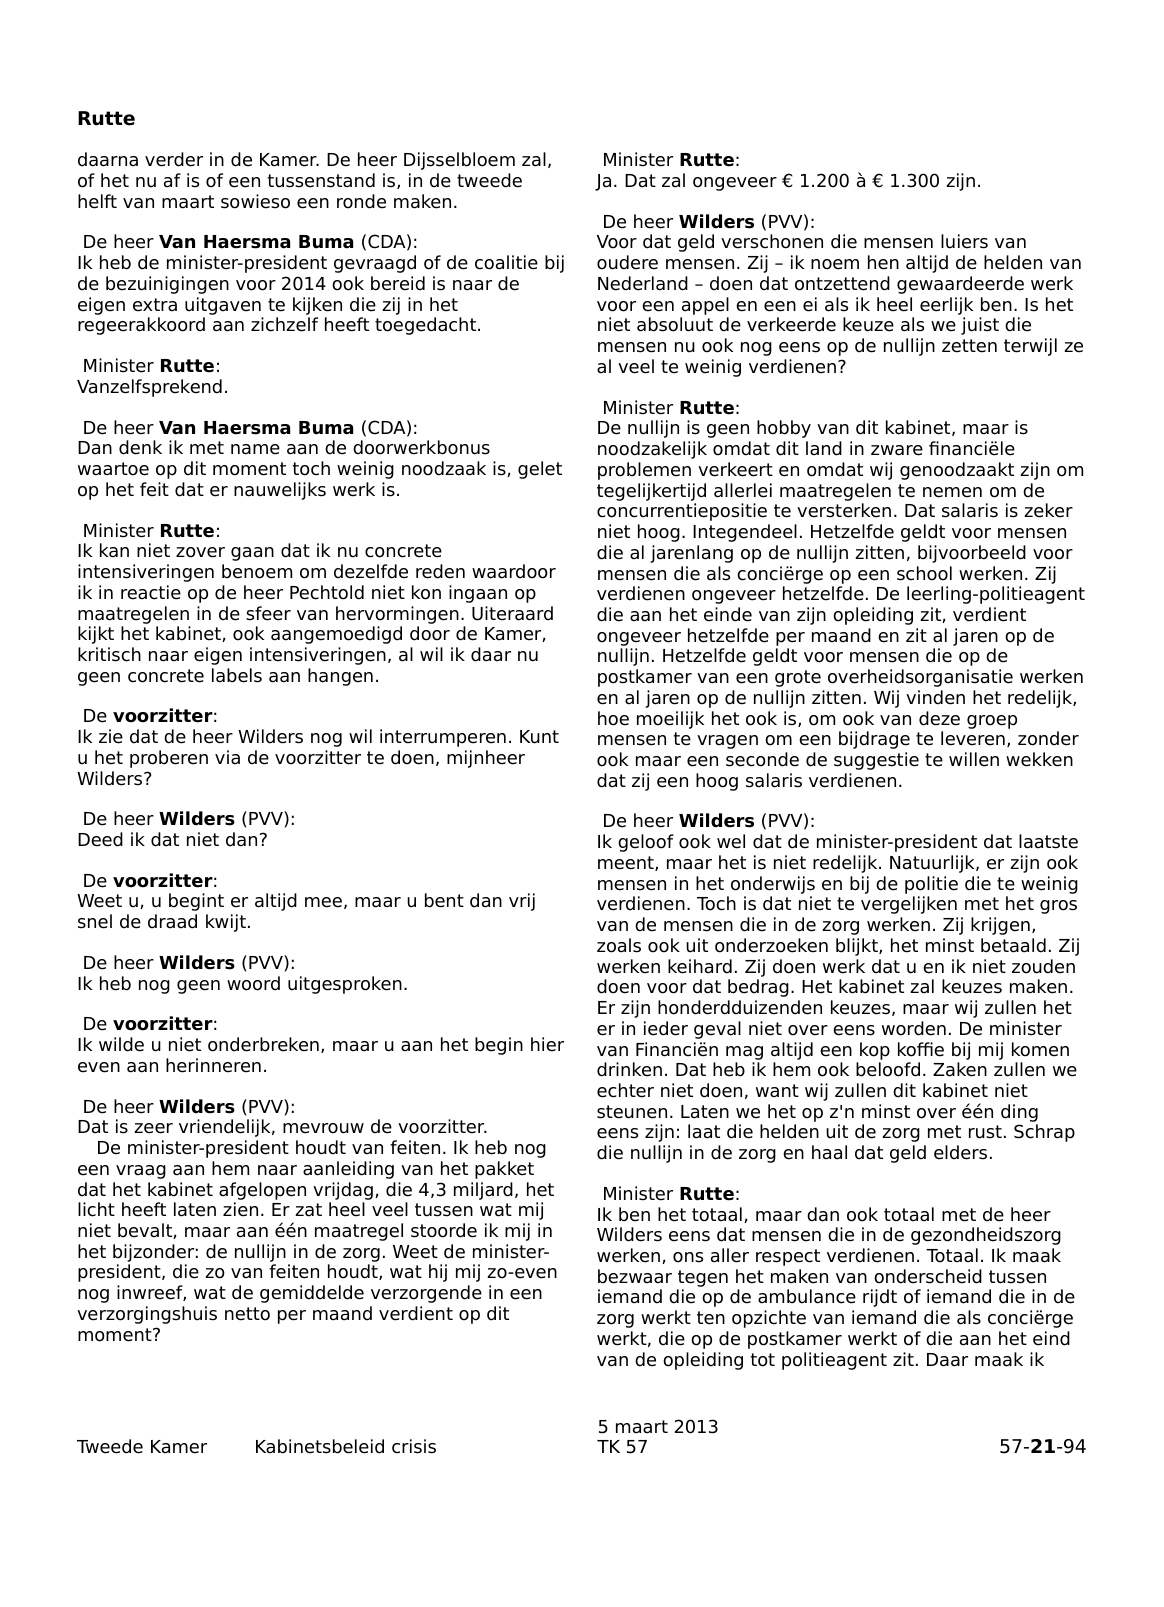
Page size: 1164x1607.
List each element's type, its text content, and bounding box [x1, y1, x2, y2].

text De voorzitter: [77, 1014, 567, 1035]
text Weet u, u begint er altijd mee, maar u bent dan vrij snel de draad kwijt. [77, 891, 567, 933]
text De nullijn is geen hobby van dit kabinet, maar is noodzakelijk omdat dit land in zware financiële problemen verkeert en omdat wij genoodzaakt zijn om tegelijkertijd allerlei maatregelen te nemen om de concurrentiepositie te versterken. Dat salaris is zeker niet hoog. Integendeel. Hetzelfde geldt voor mensen die al jarenlang op de nullijn zitten, bijvoorbeeld voor mensen die als conciërge op een school werken. Zij verdienen ongeveer hetzelfde. De leerling-politieagent die aan het einde van zijn opleiding zit, verdient ongeveer hetzelfde per maand en zit al jaren op de nullijn. Hetzelfde geldt voor mensen die op de postkamer van een grote overheidsorganisatie werken en al jaren op de nullijn zitten. Wij vinden het redelijk, hoe moeilijk het ook is, om ook van deze groep mensen te vragen om een bijdrage te leveren, zonder ook maar een seconde de suggestie te willen wekken dat zij een hoog salaris verdienen. [596, 418, 1087, 791]
text De heer Wilders (PVV): [77, 809, 567, 830]
text De heer Van Haersma Buma (CDA): [77, 417, 567, 438]
text De voorzitter: [77, 706, 567, 727]
text Dan denk ik met name aan de doorwerkbonus waartoe op dit moment toch weinig noodzaak is, gelet op het feit dat er nauwelijks werk is. [77, 438, 567, 500]
text Minister Rutte: [596, 150, 1087, 171]
text Ik zie dat de heer Wilders nog wil interrumperen. Kunt u het proberen via de voorzitter te doen, mijnheer Wilders? [77, 727, 567, 789]
text De voorzitter: [77, 871, 567, 891]
text Ik heb de minister-president gevraagd of de coalitie bij de bezuinigingen voor 2014 ook bereid is naar de eigen extra uitgaven te kijken die zij in het regeerakkoord aan zichzelf heeft toegedacht. [77, 253, 567, 336]
text De heer Wilders (PVV): [77, 1096, 567, 1117]
text De minister-president houdt van feiten. Ik heb nog een vraag aan hem naar aanleiding van het pakket dat het kabinet afgelopen vrijdag, die 4,3 miljard, het licht heeft laten zien. Er zat heel veel tussen wat mij niet bevalt, maar aan één maatregel stoorde ik mij in het bijzonder: de nullijn in de zorg. Weet de minister-president, die zo van feiten houdt, wat hij mij zo-even nog inwreef, wat de gemiddelde verzorgende in een verzorgingshuis netto per maand verdient op dit moment? [77, 1138, 567, 1345]
text De heer Wilders (PVV): [596, 212, 1087, 232]
text Minister Rutte: [77, 520, 567, 541]
text Ik ben het totaal, maar dan ook totaal met de heer Wilders eens dat mensen die in de gezondheidszorg werken, ons aller respect verdienen. Totaal. Ik maak bezwaar tegen het maken van onderscheid tussen iemand die op de ambulance rijdt of iemand die in de zorg werkt ten opzichte van iemand die als conciërge werkt, die op de postkamer werkt of die aan het eind van de opleiding tot politieagent zit. Daar maak ik [596, 1204, 1087, 1370]
text Ik kan niet zover gaan dat ik nu concrete intensiveringen benoem om dezelfde reden waardoor ik in reactie op de heer Pechtold niet kon ingaan op maatregelen in de sfeer van hervormingen. Uiteraard kijkt het kabinet, ook aangemoedigd door de Kamer, kritisch naar eigen intensiveringen, al wil ik daar nu geen concrete labels aan hangen. [77, 541, 567, 686]
text Ja. Dat zal ongeveer € 1.200 à € 1.300 zijn. [596, 171, 1087, 192]
text Vanzelfsprekend. [77, 377, 567, 397]
text Ik geloof ook wel dat de minister-president dat laatste meent, maar het is niet redelijk. Natuurlijk, er zijn ook mensen in het onderwijs en bij de politie die te weinig verdienen. Toch is dat niet te vergelijken met het gros van de mensen die in de zorg werken. Zij krijgen, zoals ook uit onderzoeken blijkt, het minst betaald. Zij werken keihard. Zij doen werk dat u en ik niet zouden doen voor dat bedrag. Het kabinet zal keuzes maken. Er zijn honderdduizenden keuzes, maar wij zullen het er in ieder geval niet over eens worden. De minister van Financiën mag altijd een kop koffie bij mij komen drinken. Dat heb ik hem ook beloofd. Zaken zullen we echter niet doen, want wij zullen dit kabinet niet steunen. Laten we het op z'n minst over één ding eens zijn: laat die helden uit de zorg met rust. Schrap die nullijn in de zorg en haal dat geld elders. [596, 832, 1087, 1164]
text Ik wilde u niet onderbreken, maar u aan het begin hier even aan herinneren. [77, 1035, 567, 1076]
text Ik heb nog geen woord uitgesproken. [77, 973, 567, 994]
text De heer Wilders (PVV): [596, 811, 1087, 832]
text Minister Rutte: [596, 397, 1087, 418]
text Deed ik dat niet dan? [77, 830, 567, 851]
text Voor dat geld verschonen die mensen luiers van oudere mensen. Zij – ik noem hen altijd de helden van Nederland – doen dat ontzettend gewaardeerde werk voor een appel en een ei als ik heel eerlijk ben. Is het niet absoluut de verkeerde keuze als we juist die mensen nu ook nog eens op de nullijn zetten terwijl ze al veel te weinig verdienen? [596, 232, 1087, 377]
text Dat is zeer vriendelijk, mevrouw de voorzitter. [77, 1117, 567, 1138]
text De heer Wilders (PVV): [77, 953, 567, 973]
text Minister Rutte: [596, 1184, 1087, 1204]
text Minister Rutte: [77, 356, 567, 377]
text De heer Van Haersma Buma (CDA): [77, 232, 567, 253]
text daarna verder in de Kamer. De heer Dijsselbloem zal, of het nu af is of een tussenstand is, in de tweede helft van maart sowieso een ronde maken. [77, 150, 567, 212]
